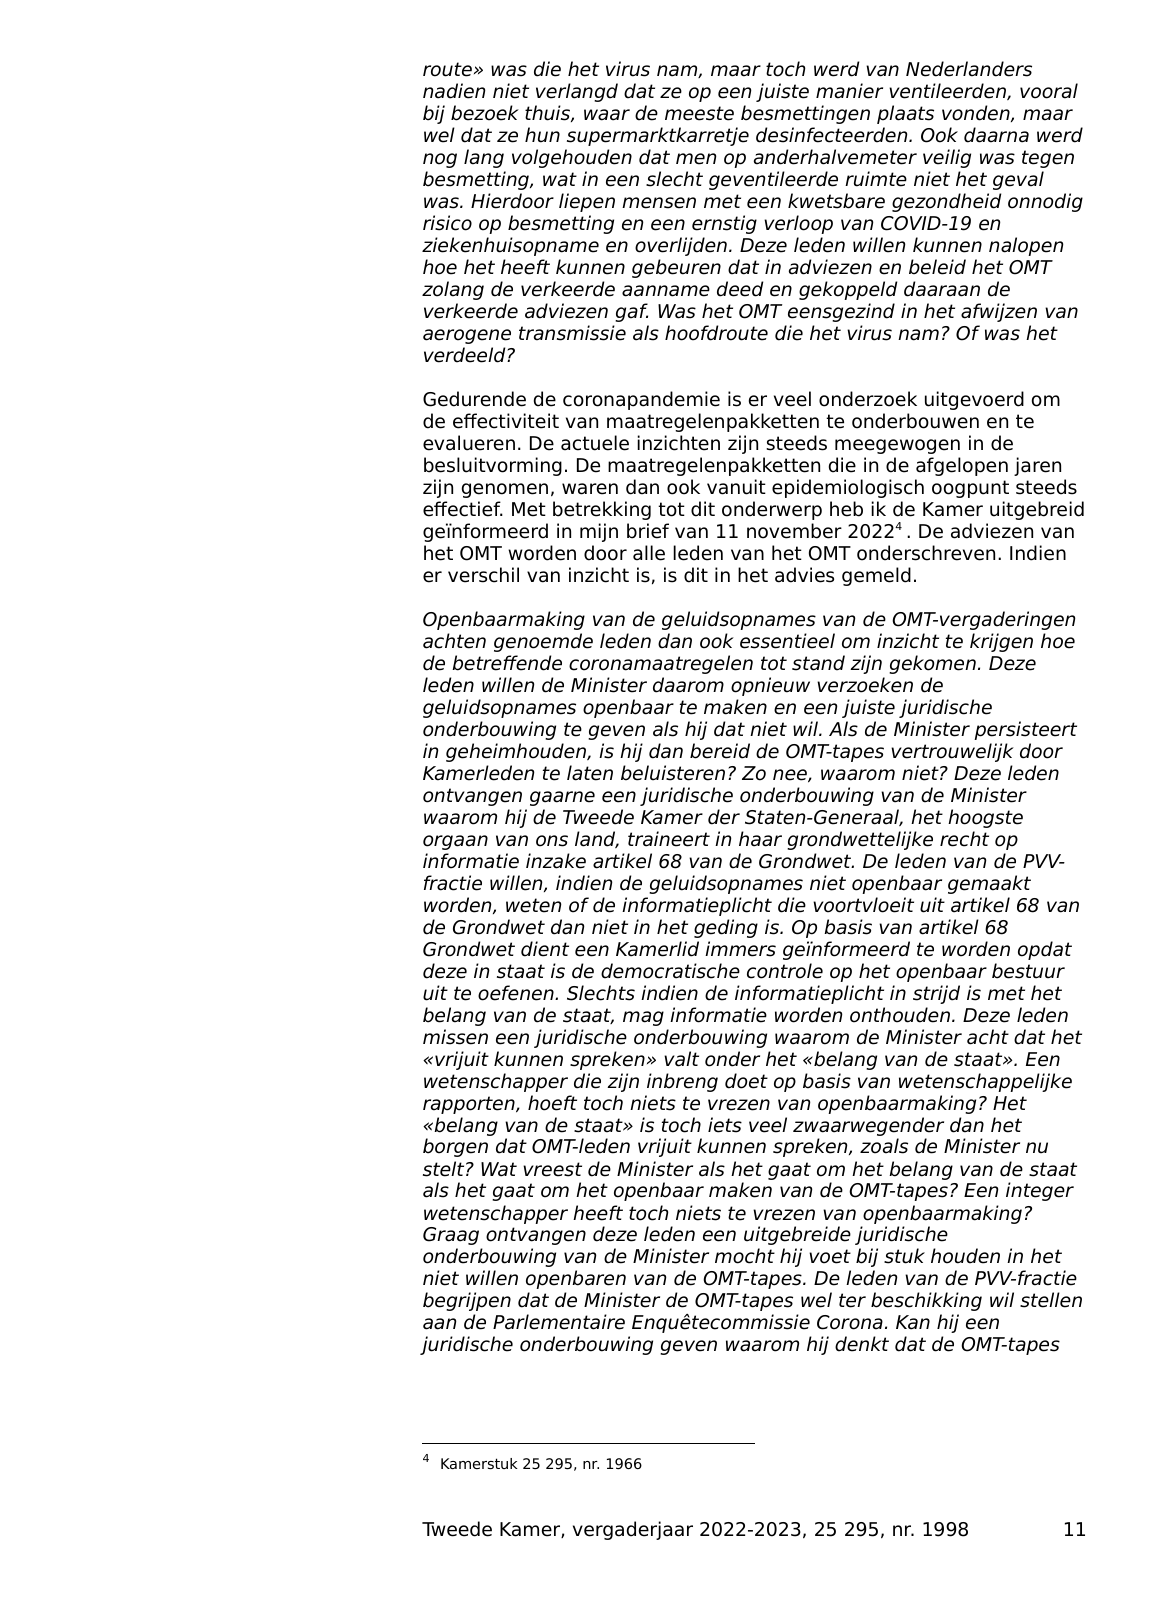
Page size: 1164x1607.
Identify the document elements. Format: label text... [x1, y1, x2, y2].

text Gedurende de coronapandemie is er veel onderzoek uitgevoerd om de effectiviteit van maatregelenpakketten te onderbouwen en te evalueren. De actuele inzichten zijn steeds meegewogen in de besluitvorming. De maatregelenpakketten die in de afgelopen jaren zijn genomen, waren dan ook vanuit epidemiologisch oogpunt steeds effectief. Met betrekking tot dit onderwerp heb ik de Kamer uitgebreid geïnformeerd in mijn brief van 11 november 2022. De adviezen van het OMT worden door alle leden van het OMT onderschreven. Indien er verschil van inzicht is, is dit in het advies gemeld. [422, 389, 1087, 587]
text route» was die het virus nam, maar toch werd van Nederlanders nadien niet verlangd dat ze op een juiste manier ventileerden, vooral bij bezoek thuis, waar de meeste besmettingen plaats vonden, maar wel dat ze hun supermarktkarretje desinfecteerden. Ook daarna werd nog lang volgehouden dat men op anderhalvemeter veilig was tegen besmetting, wat in een slecht geventileerde ruimte niet het geval was. Hierdoor liepen mensen met een kwetsbare gezondheid onnodig risico op besmetting en een ernstig verloop van COVID-19 en ziekenhuisopname en overlijden. Deze leden willen kunnen nalopen hoe het heeft kunnen gebeuren dat in adviezen en beleid het OMT zolang de verkeerde aanname deed en gekoppeld daaraan de verkeerde adviezen gaf. Was het OMT eensgezind in het afwijzen van aerogene transmissie als hoofdroute die het virus nam? Of was het verdeeld? [422, 59, 1087, 367]
text Openbaarmaking van de geluidsopnames van de OMT-vergaderingen achten genoemde leden dan ook essentieel om inzicht te krijgen hoe de betreffende coronamaatregelen tot stand zijn gekomen. Deze leden willen de Minister daarom opnieuw verzoeken de geluidsopnames openbaar te maken en een juiste juridische onderbouwing te geven als hij dat niet wil. Als de Minister persisteert in geheimhouden, is hij dan bereid de OMT-tapes vertrouwelijk door Kamerleden te laten beluisteren? Zo nee, waarom niet? Deze leden ontvangen gaarne een juridische onderbouwing van de Minister waarom hij de Tweede Kamer der Staten-Generaal, het hoogste orgaan van ons land, traineert in haar grondwettelijke recht op informatie inzake artikel 68 van de Grondwet. De leden van de PVV-fractie willen, indien de geluidsopnames niet openbaar gemaakt worden, weten of de informatieplicht die voortvloeit uit artikel 68 van de Grondwet dan niet in het geding is. Op basis van artikel 68 Grondwet dient een Kamerlid immers geïnformeerd te worden opdat deze in staat is de democratische controle op het openbaar bestuur uit te oefenen. Slechts indien de informatieplicht in strijd is met het belang van de staat, mag informatie worden onthouden. Deze leden missen een juridische onderbouwing waarom de Minister acht dat het «vrijuit kunnen spreken» valt onder het «belang van de staat». Een wetenschapper die zijn inbreng doet op basis van wetenschappelijke rapporten, hoeft toch niets te vrezen van openbaarmaking? Het «belang van de staat» is toch iets veel zwaarwegender dan het borgen dat OMT-leden vrijuit kunnen spreken, zoals de Minister nu stelt? Wat vreest de Minister als het gaat om het belang van de staat als het gaat om het openbaar maken van de OMT-tapes? Een integer wetenschapper heeft toch niets te vrezen van openbaarmaking? Graag ontvangen deze leden een uitgebreide juridische onderbouwing van de Minister mocht hij voet bij stuk houden in het niet willen openbaren van de OMT-tapes. De leden van de PVV-fractie begrijpen dat de Minister de OMT-tapes wel ter beschikking wil stellen aan de Parlementaire Enquêtecommissie Corona. Kan hij een juridische onderbouwing geven waarom hij denkt dat de OMT-tapes [422, 609, 1087, 1356]
text Kamerstuk 25 295, nr. 1966 [422, 1452, 1087, 1474]
